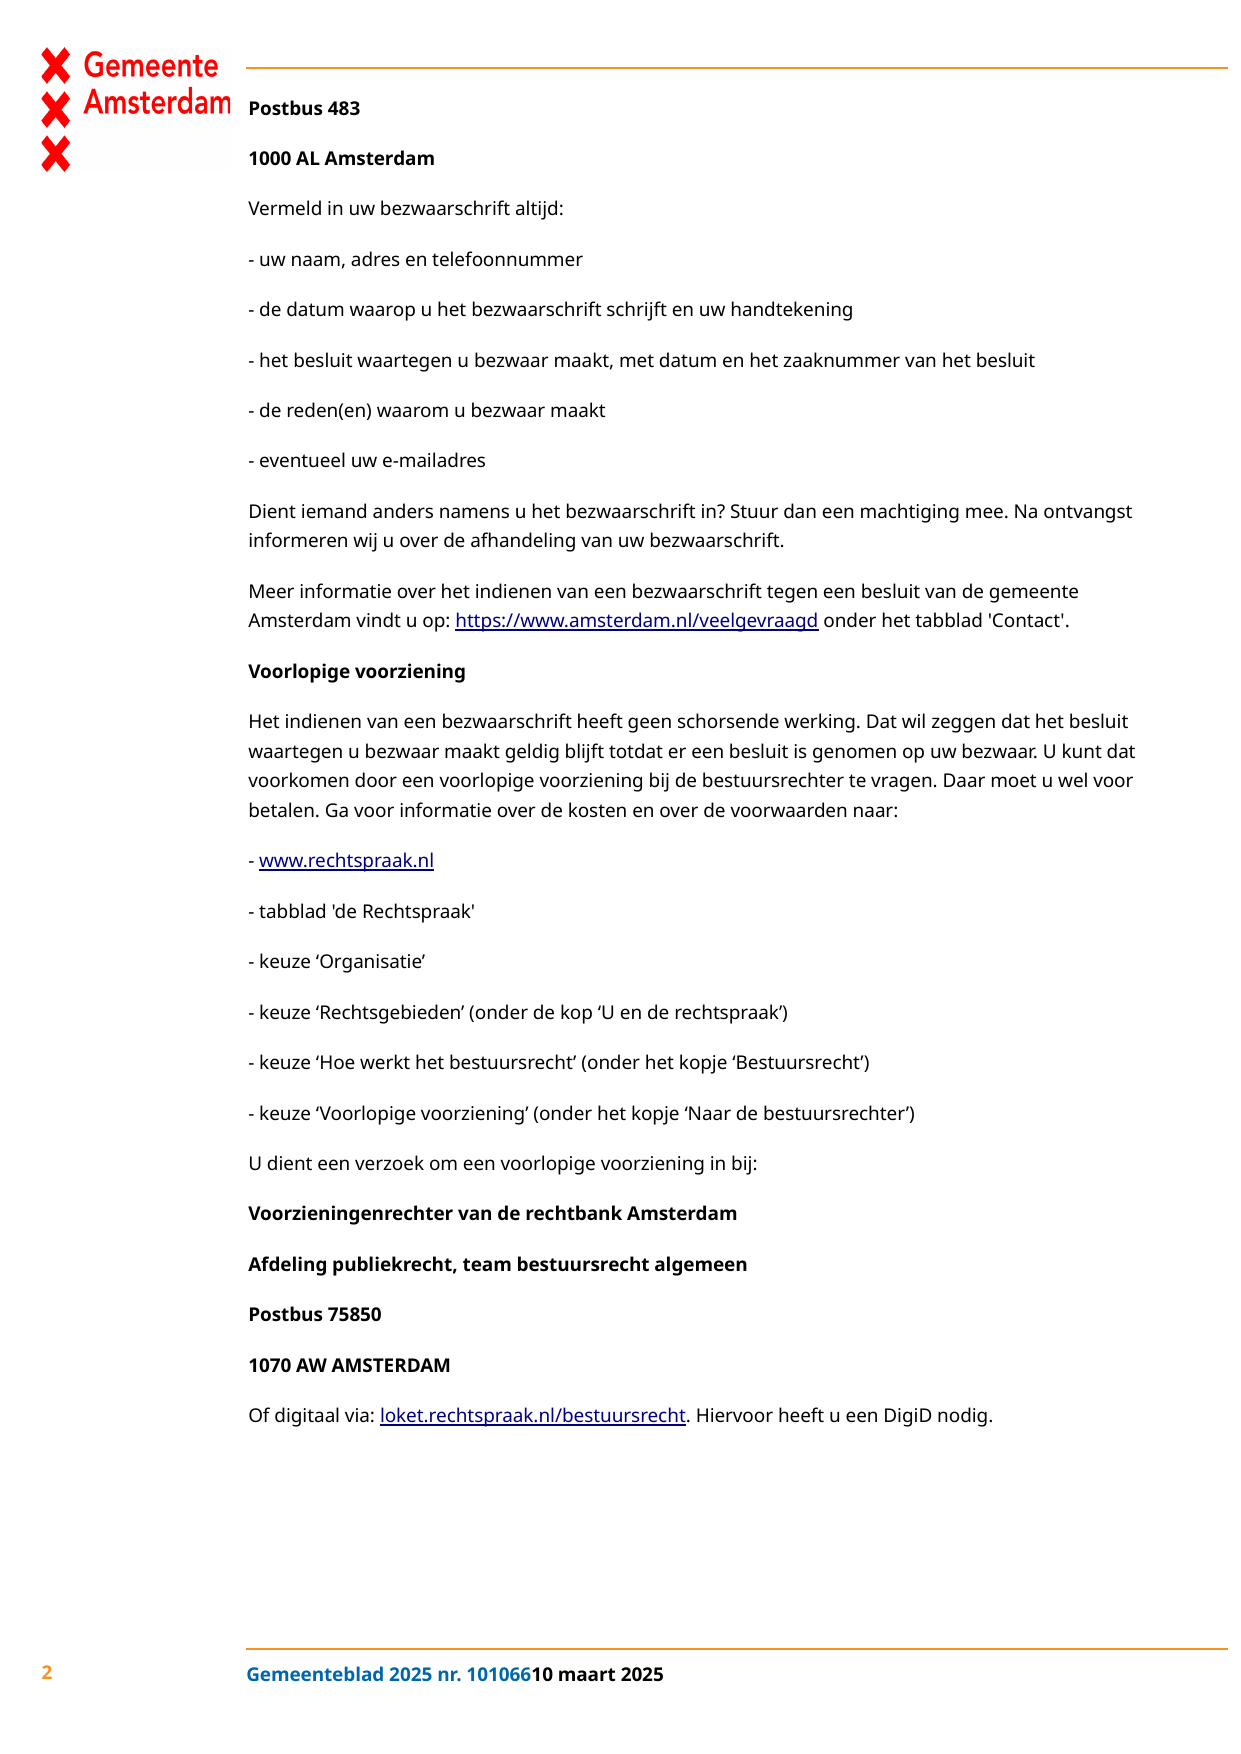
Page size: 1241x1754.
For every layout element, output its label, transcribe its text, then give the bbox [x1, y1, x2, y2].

text Dient iemand anders namens u het bezwaarschrift in? Stuur dan een machtiging mee. Na ontvangst informeren wij u over de afhandeling van uw bezwaarschrift. [248, 498, 1152, 553]
text - keuze ‘Organisatie’ [248, 948, 1152, 974]
text Voorlopige voorziening [248, 658, 1152, 684]
text - keuze ‘Rechtsgebieden’ (onder de kop ‘U en de rechtspraak’) [248, 999, 1152, 1025]
text Meer informatie over het indienen van een bezwaarschrift tegen een besluit van de gemeente Amsterdam vindt u op: https://www.amsterdam.nl/veelgevraagd onder het tabblad 'Contact'. [248, 578, 1152, 633]
text - keuze ‘Hoe werkt het bestuursrecht’ (onder het kopje ‘Bestuursrecht’) [248, 1049, 1152, 1075]
text 1000 AL Amsterdam [248, 145, 1152, 171]
text - keuze ‘Voorlopige voorziening’ (onder het kopje ‘Naar de bestuursrechter’) [248, 1100, 1152, 1126]
text Afdeling publiekrecht, team bestuursrecht algemeen [248, 1251, 1152, 1277]
text Het indienen van een bezwaarschrift heeft geen schorsende werking. Dat wil zeggen dat het besluit waartegen u bezwaar maakt geldig blijft totdat er een besluit is genomen op uw bezwaar. U kunt dat voorkomen door een voorlopige voorziening bij de bestuursrechter te vragen. Daar moet u wel voor betalen. Ga voor informatie over de kosten en over de voorwaarden naar: [248, 708, 1152, 823]
text - de datum waarop u het bezwaarschrift schrijft en uw handtekening [248, 296, 1152, 322]
text 1070 AW AMSTERDAM [248, 1352, 1152, 1378]
text - www.rechtspraak.nl [248, 848, 1152, 873]
text - eventueel uw e-mailadres [248, 448, 1152, 473]
text - tabblad 'de Rechtspraak' [248, 898, 1152, 924]
text Voorzieningenrechter van de rechtbank Amsterdam [248, 1201, 1152, 1226]
text U dient een verzoek om een voorlopige voorziening in bij: [248, 1150, 1152, 1176]
text Postbus 483 [248, 95, 1152, 121]
text Vermeld in uw bezwaarschrift altijd: [248, 196, 1152, 221]
picture [41, 47, 231, 172]
text - het besluit waartegen u bezwaar maakt, met datum en het zaaknummer van het besluit [248, 347, 1152, 373]
text - de reden(en) waarom u bezwaar maakt [248, 397, 1152, 423]
text - uw naam, adres en telefoonnummer [248, 246, 1152, 272]
text Of digitaal via: loket.rechtspraak.nl/bestuursrecht. Hiervoor heeft u een DigiD nodig. [248, 1402, 1152, 1428]
text Postbus 75850 [248, 1301, 1152, 1327]
